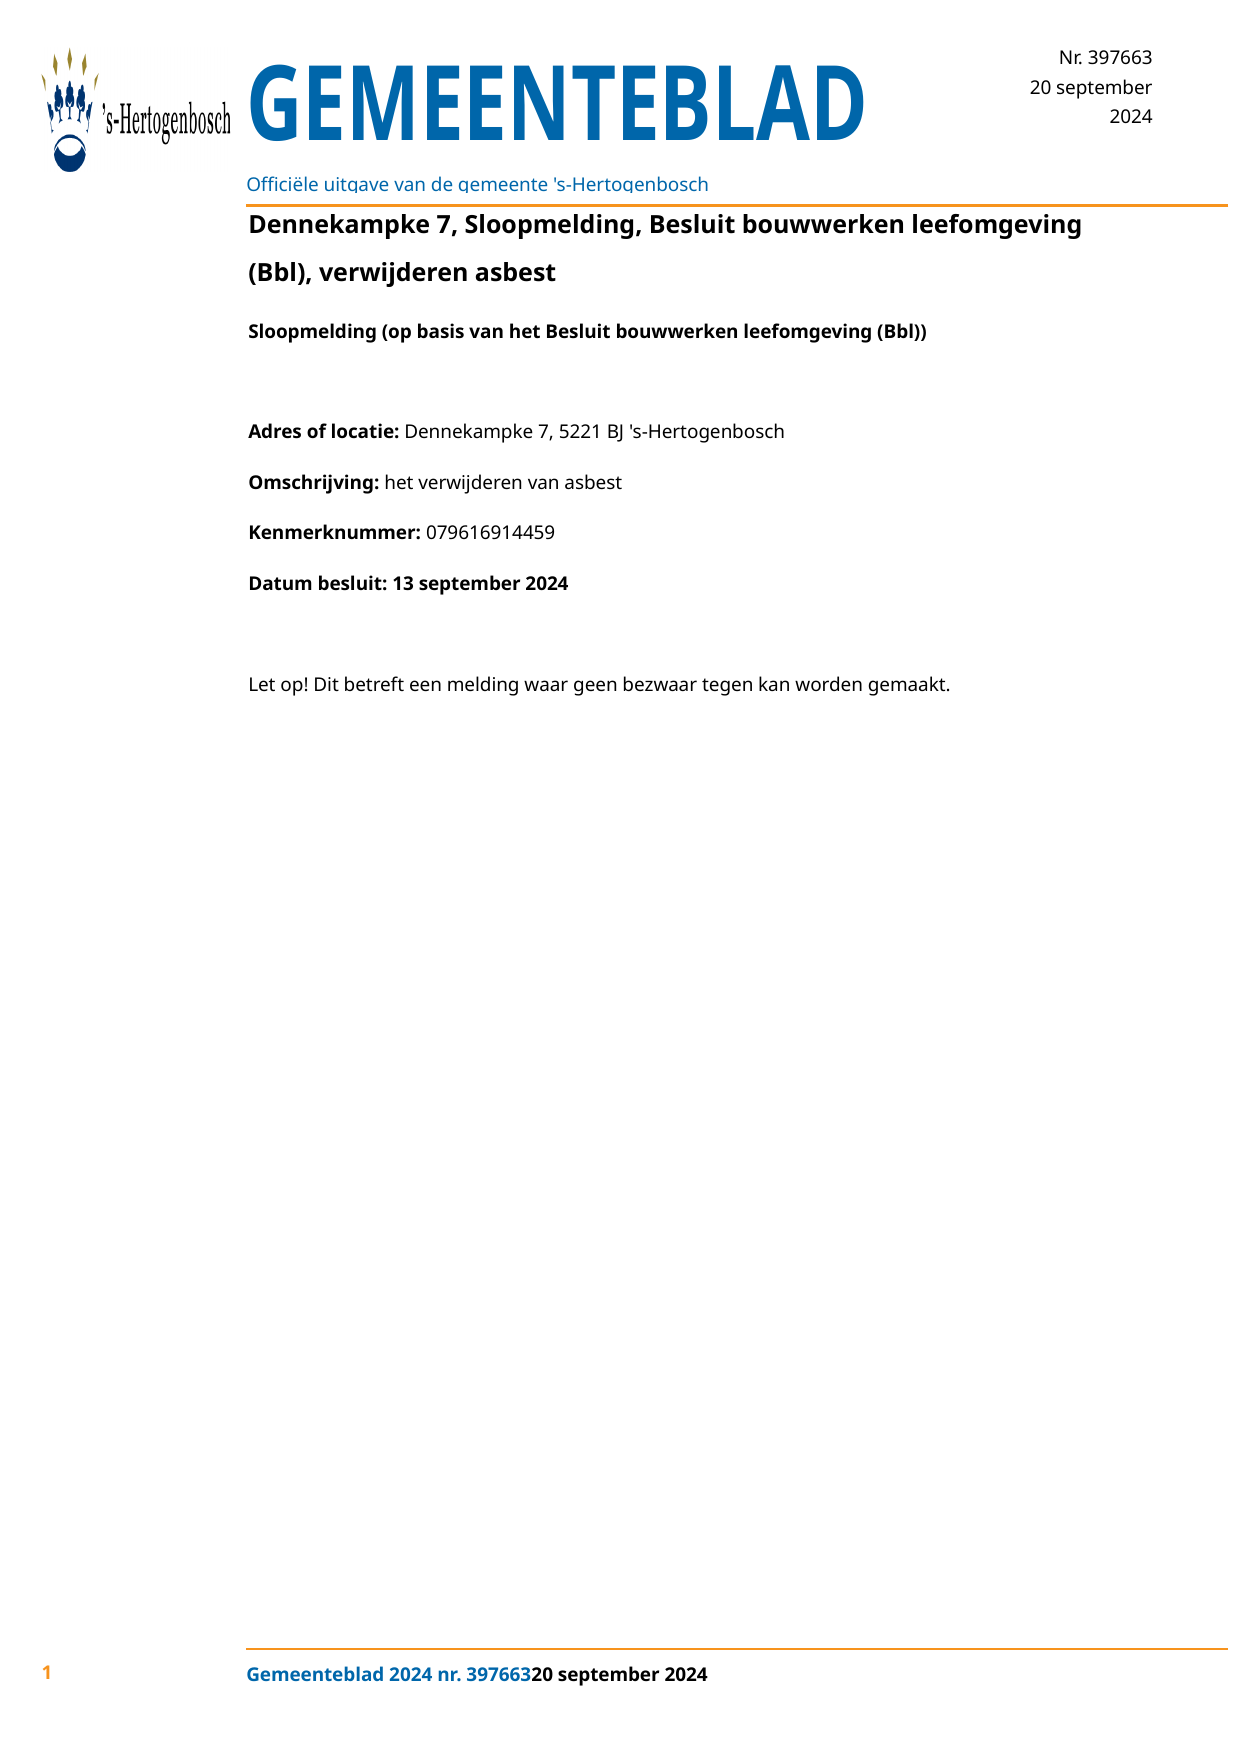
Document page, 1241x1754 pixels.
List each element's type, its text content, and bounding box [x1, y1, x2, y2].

text Omschrijving: het verwijderen van asbest [248, 469, 1152, 495]
picture [41, 47, 231, 172]
text Let op! Dit betreft een melding waar geen bezwaar tegen kan worden gemaakt. [248, 671, 1152, 697]
text Adres of locatie: Dennekampke 7, 5221 BJ 's-Hertogenbosch [248, 419, 1152, 444]
text Sloopmelding (op basis van het Besluit bouwwerken leefomgeving (Bbl)) [248, 318, 1152, 344]
text Kenmerknummer: 079616914459 [248, 519, 1152, 545]
text Datum besluit: 13 september 2024 [248, 570, 1152, 596]
text Dennekampke 7, Sloopmelding, Besluit bouwwerken leefomgeving (Bbl), verwijderen asbest [248, 207, 1152, 288]
